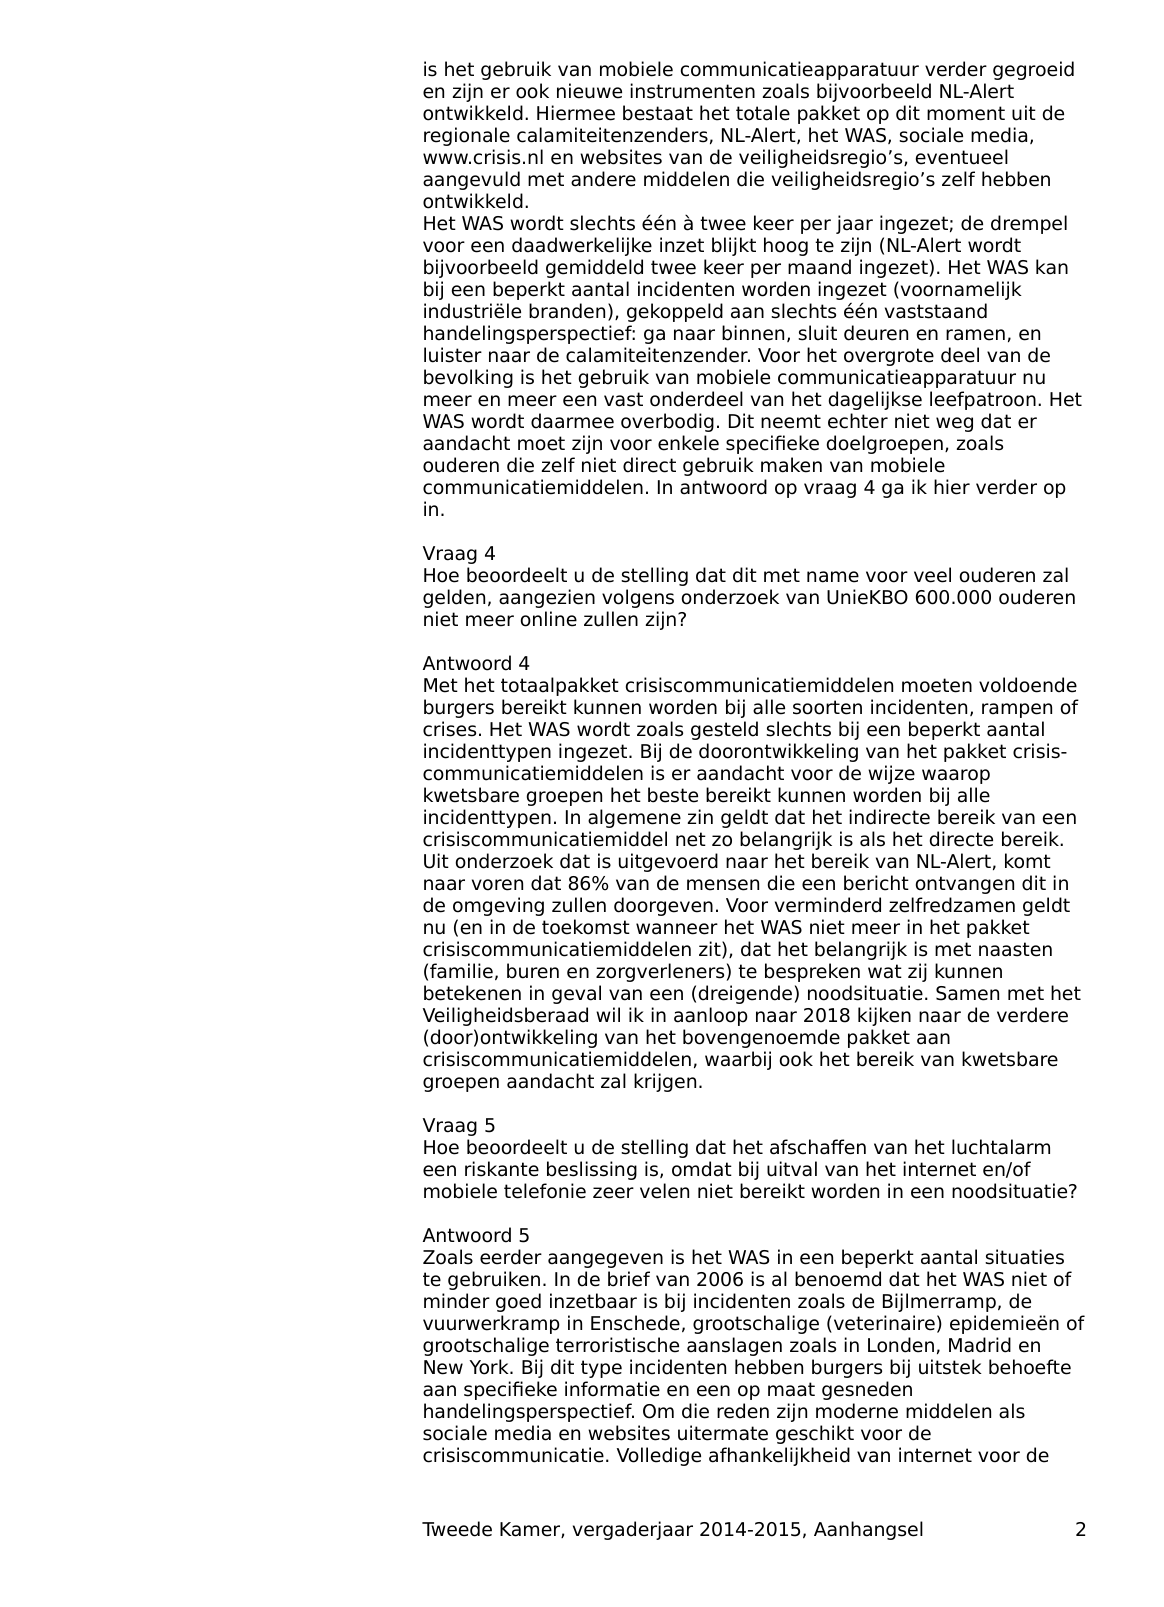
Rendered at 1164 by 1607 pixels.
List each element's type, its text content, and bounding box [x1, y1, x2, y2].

text Vraag 4 [422, 543, 1087, 565]
text Hoe beoordeelt u de stelling dat het afschaffen van het luchtalarm een riskante beslissing is, omdat bij uitval van het internet en/of mobiele telefonie zeer velen niet bereikt worden in een noodsituatie? [422, 1137, 1087, 1203]
text Het WAS wordt slechts één à twee keer per jaar ingezet; de drempel voor een daadwerkelijke inzet blijkt hoog te zijn (NL-Alert wordt bijvoorbeeld gemiddeld twee keer per maand ingezet). Het WAS kan bij een beperkt aantal incidenten worden ingezet (voornamelijk industriële branden), gekoppeld aan slechts één vaststaand handelingsperspectief: ga naar binnen, sluit deuren en ramen, en luister naar de calamiteitenzender. Voor het overgrote deel van de bevolking is het gebruik van mobiele communicatieapparatuur nu meer en meer een vast onderdeel van het dagelijkse leefpatroon. Het WAS wordt daarmee overbodig. Dit neemt echter niet weg dat er aandacht moet zijn voor enkele specifieke doelgroepen, zoals ouderen die zelf niet direct gebruik maken van mobiele communicatiemiddelen. In antwoord op vraag 4 ga ik hier verder op in. [422, 213, 1087, 521]
text Antwoord 4 [422, 653, 1087, 675]
text Zoals eerder aangegeven is het WAS in een beperkt aantal situaties te gebruiken. In de brief van 2006 is al benoemd dat het WAS niet of minder goed inzetbaar is bij incidenten zoals de Bijlmerramp, de vuurwerkramp in Enschede, grootschalige (veterinaire) epidemieën of grootschalige terroristische aanslagen zoals in Londen, Madrid en New York. Bij dit type incidenten hebben burgers bij uitstek behoefte aan specifieke informatie en een op maat gesneden handelingsperspectief. Om die reden zijn moderne middelen als sociale media en websites uitermate geschikt voor de crisiscommunicatie. Volledige afhankelijkheid van internet voor de [422, 1247, 1087, 1467]
text is het gebruik van mobiele communicatieapparatuur verder gegroeid en zijn er ook nieuwe instrumenten zoals bijvoorbeeld NL-Alert ontwikkeld. Hiermee bestaat het totale pakket op dit moment uit de regionale calamiteitenzenders, NL-Alert, het WAS, sociale media, www.crisis.nl en websites van de veiligheidsregio’s, eventueel aangevuld met andere middelen die veiligheidsregio’s zelf hebben ontwikkeld. [422, 59, 1087, 213]
text Met het totaalpakket crisiscommunicatiemiddelen moeten voldoende burgers bereikt kunnen worden bij alle soorten incidenten, rampen of crises. Het WAS wordt zoals gesteld slechts bij een beperkt aantal incidenttypen ingezet. Bij de doorontwikkeling van het pakket crisis-communicatiemiddelen is er aandacht voor de wijze waarop kwetsbare groepen het beste bereikt kunnen worden bij alle incidenttypen. In algemene zin geldt dat het indirecte bereik van een crisiscommunicatiemiddel net zo belangrijk is als het directe bereik. Uit onderzoek dat is uitgevoerd naar het bereik van NL-Alert, komt naar voren dat 86% van de mensen die een bericht ontvangen dit in de omgeving zullen doorgeven. Voor verminderd zelfredzamen geldt nu (en in de toekomst wanneer het WAS niet meer in het pakket crisiscommunicatiemiddelen zit), dat het belangrijk is met naasten (familie, buren en zorgverleners) te bespreken wat zij kunnen betekenen in geval van een (dreigende) noodsituatie. Samen met het Veiligheidsberaad wil ik in aanloop naar 2018 kijken naar de verdere (door)ontwikkeling van het bovengenoemde pakket aan crisiscommunicatiemiddelen, waarbij ook het bereik van kwetsbare groepen aandacht zal krijgen. [422, 675, 1087, 1092]
text Hoe beoordeelt u de stelling dat dit met name voor veel ouderen zal gelden, aangezien volgens onderzoek van UnieKBO 600.000 ouderen niet meer online zullen zijn? [422, 565, 1087, 631]
text Vraag 5 [422, 1115, 1087, 1137]
text Antwoord 5 [422, 1225, 1087, 1247]
